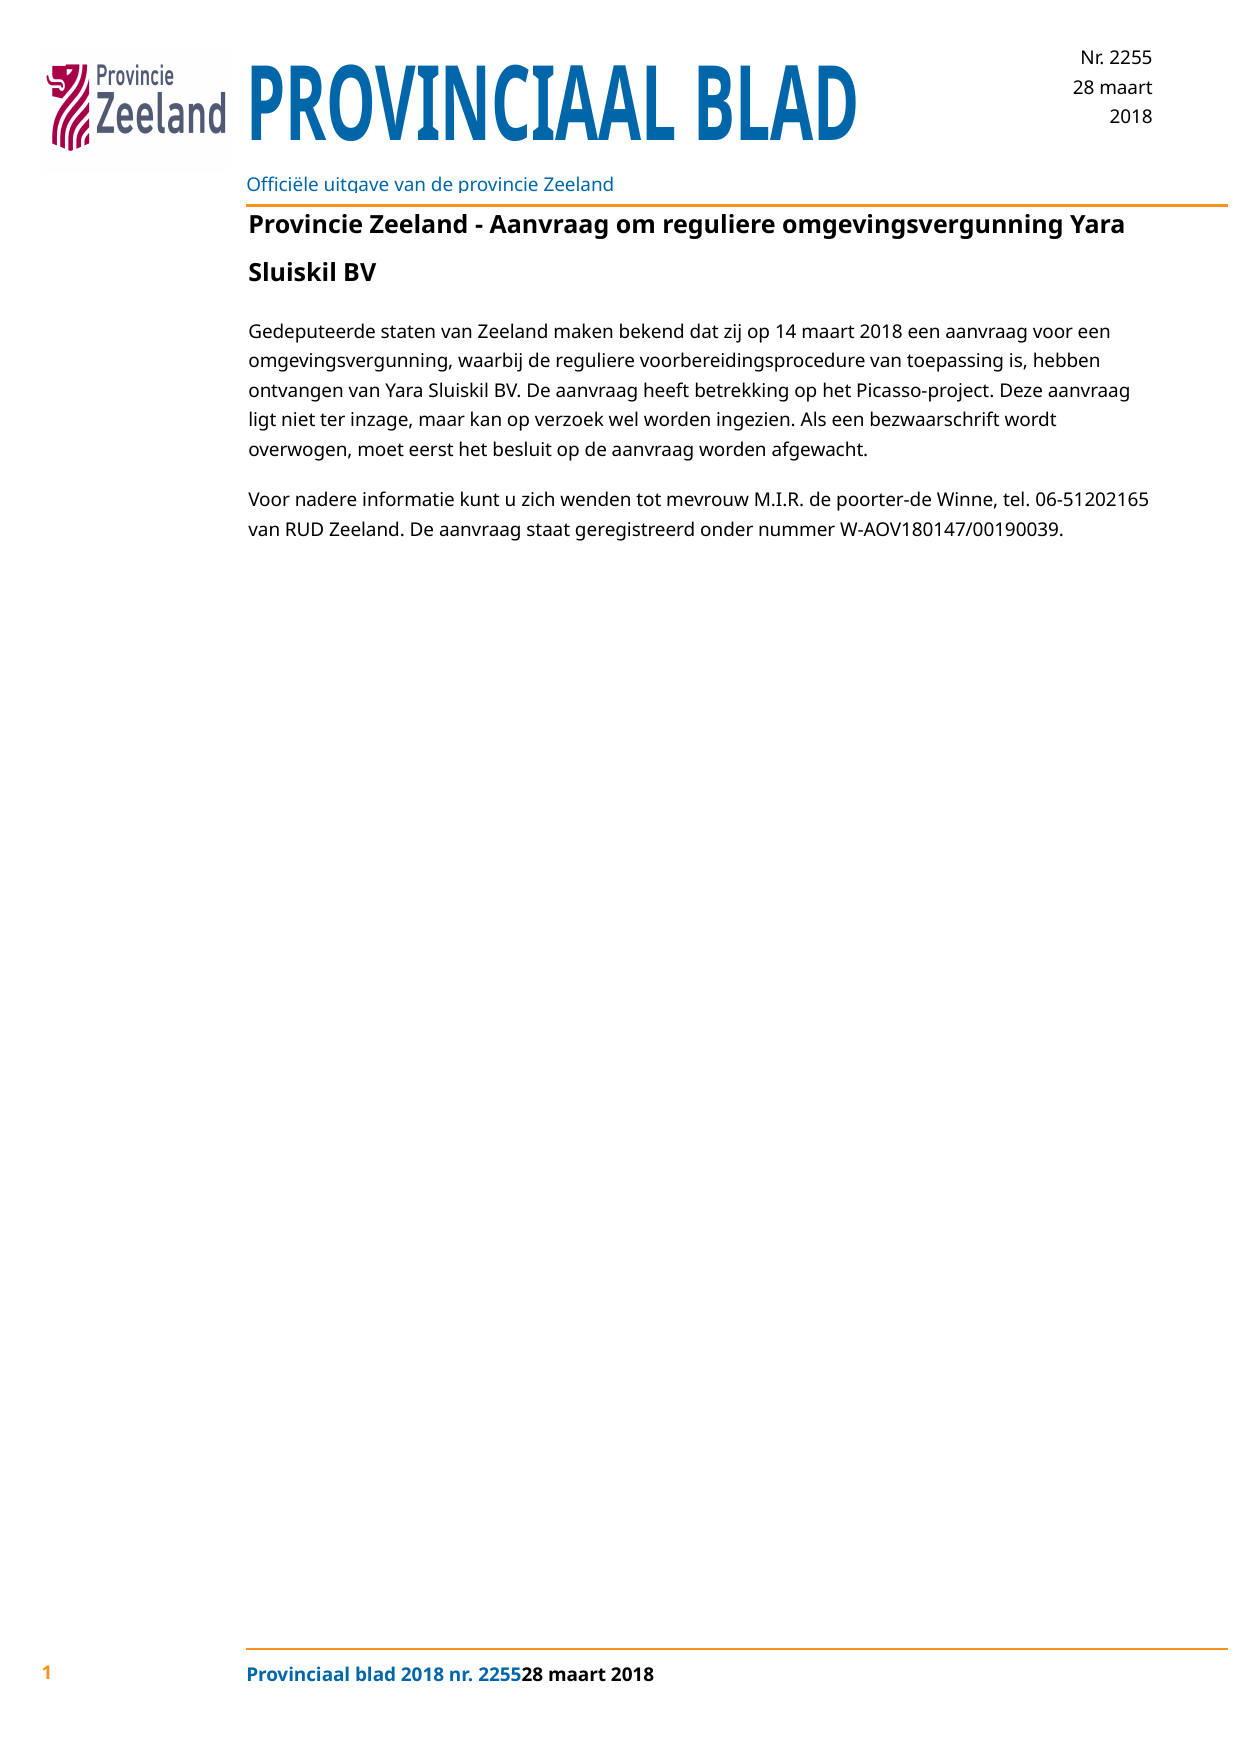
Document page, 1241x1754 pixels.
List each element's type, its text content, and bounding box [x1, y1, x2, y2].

text Provincie Zeeland - Aanvraag om reguliere omgevingsvergunning Yara Sluiskil BV [248, 207, 1152, 288]
text Voor nadere informatie kunt u zich wenden tot mevrouw M.I.R. de poorter-de Winne, tel. 06-51202165 van RUD Zeeland. De aanvraag staat geregistreerd onder nummer W-AOV180147/00190039. [248, 487, 1152, 542]
text Gedeputeerde staten van Zeeland maken bekend dat zij op 14 maart 2018 een aanvraag voor een omgevingsvergunning, waarbij de reguliere voorbereidingsprocedure van toepassing is, hebben ontvangen van Yara Sluiskil BV. De aanvraag heeft betrekking op het Picasso-project. Deze aanvraag ligt niet ter inzage, maar kan op verzoek wel worden ingezien. Als een bezwaarschrift wordt overwogen, moet eerst het besluit op de aanvraag worden afgewacht. [248, 318, 1152, 462]
picture [41, 47, 231, 172]
